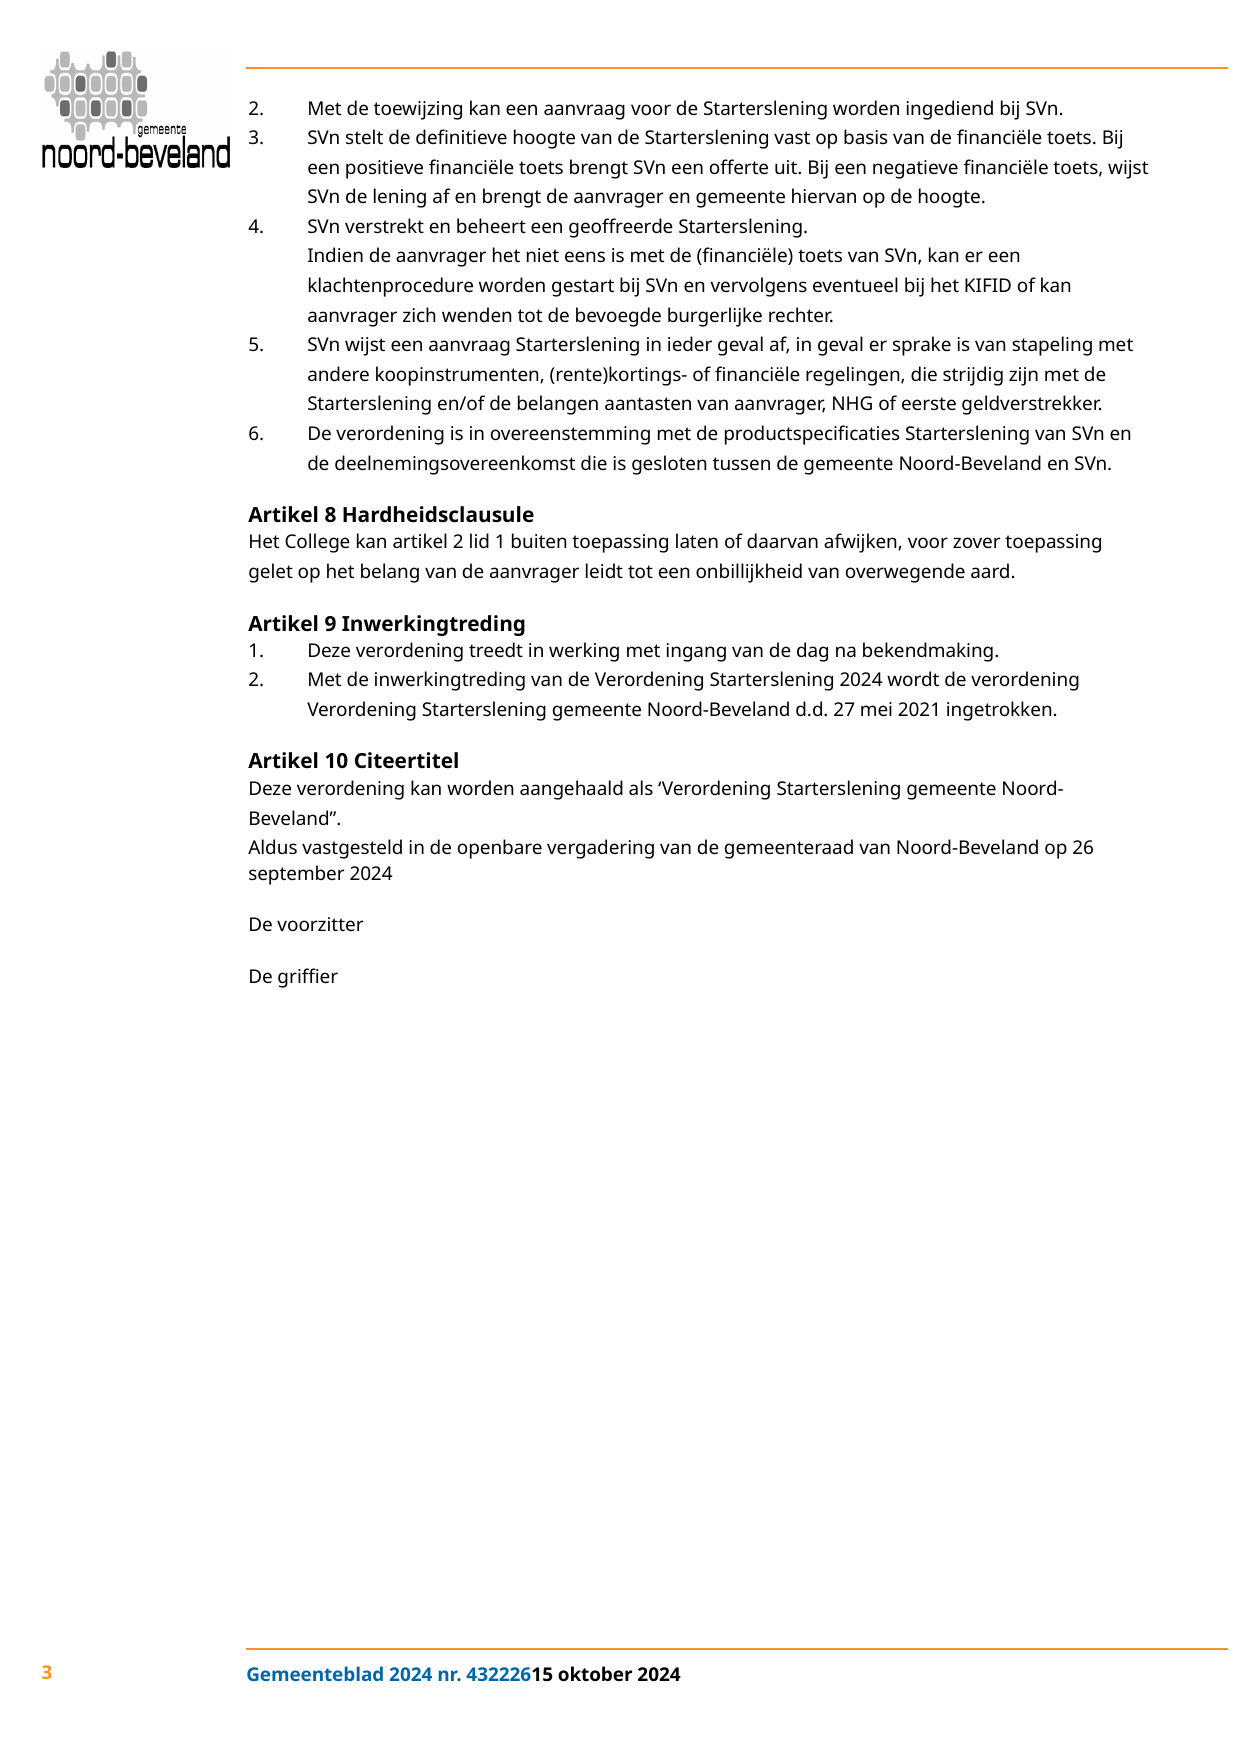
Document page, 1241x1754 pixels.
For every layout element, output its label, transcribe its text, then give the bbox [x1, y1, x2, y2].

list Met de inwerkingtreding van de Verordening Starterslening 2024 wordt de verordening Verordening Starterslening gemeente Noord-Beveland d.d. 27 mei 2021 ingetrokken. [248, 667, 1152, 722]
list SVn verstrekt en beheert een geoffreerde Starterslening. [248, 213, 1152, 239]
text Artikel 9 Inwerkingtreding [248, 609, 1152, 637]
list De verordening is in overeenstemming met de productspecificaties Starterslening van SVn en de deelnemingsovereenkomst die is gesloten tussen de gemeente Noord-Beveland en SVn. [248, 420, 1152, 476]
list Met de toewijzing kan een aanvraag voor de Starterslening worden ingediend bij SVn. [248, 95, 1152, 121]
list SVn wijst een aanvraag Starterslening in ieder geval af, in geval er sprake is van stapeling met andere koopinstrumenten, (rente)kortings- of financiële regelingen, die strijdig zijn met de Starterslening en/of de belangen aantasten van aanvrager, NHG of eerste geldverstrekker. [248, 331, 1152, 416]
list Deze verordening treedt in werking met ingang van de dag na bekendmaking. [248, 637, 1152, 663]
text Artikel 10 Citeertitel [248, 747, 1152, 775]
text Artikel 8 Hardheidsclausule [248, 500, 1152, 529]
text De voorzitter [248, 911, 1152, 937]
text De griffier [248, 963, 1152, 989]
text Aldus vastgesteld in de openbare vergadering van de gemeenteraad van Noord-Beveland op 26 september 2024 [248, 834, 1152, 886]
text Het College kan artikel 2 lid 1 buiten toepassing laten of daarvan afwijken, voor zover toepassing gelet op het belang van de aanvrager leidt tot een onbillijkheid van overwegende aard. [248, 529, 1152, 584]
text Deze verordening kan worden aangehaald als ‘Verordening Starterslening gemeente Noord-Beveland”. [248, 775, 1152, 830]
picture [41, 47, 231, 172]
list SVn stelt de definitieve hoogte van de Starterslening vast op basis van de financiële toets. Bij een positieve financiële toets brengt SVn een offerte uit. Bij een negatieve financiële toets, wijst SVn de lening af en brengt de aanvrager en gemeente hiervan op de hoogte. [248, 124, 1152, 209]
list Indien de aanvrager het niet eens is met de (financiële) toets van SVn, kan er een klachtenprocedure worden gestart bij SVn en vervolgens eventueel bij het KIFID of kan aanvrager zich wenden tot de bevoegde burgerlijke rechter. [248, 243, 1152, 328]
